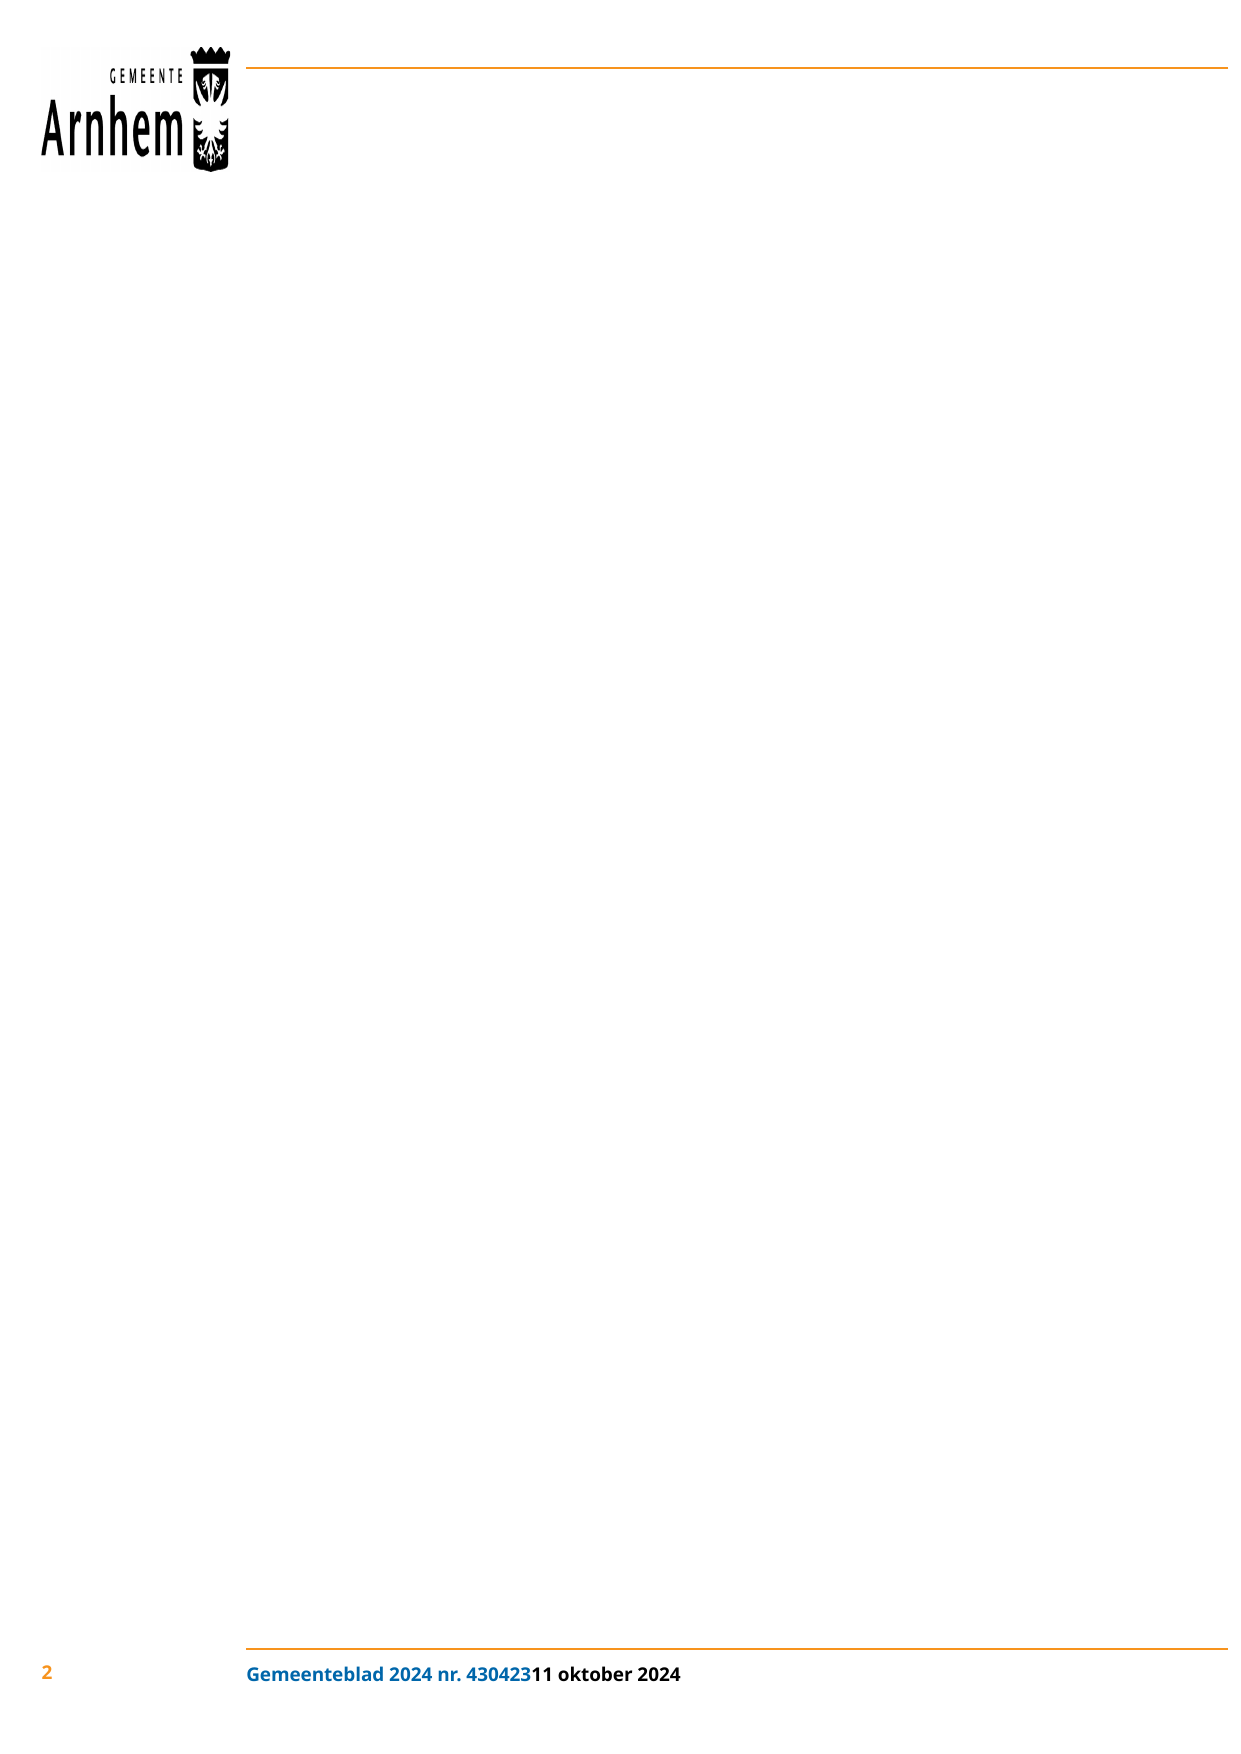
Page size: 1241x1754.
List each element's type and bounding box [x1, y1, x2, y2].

picture [41, 47, 231, 172]
